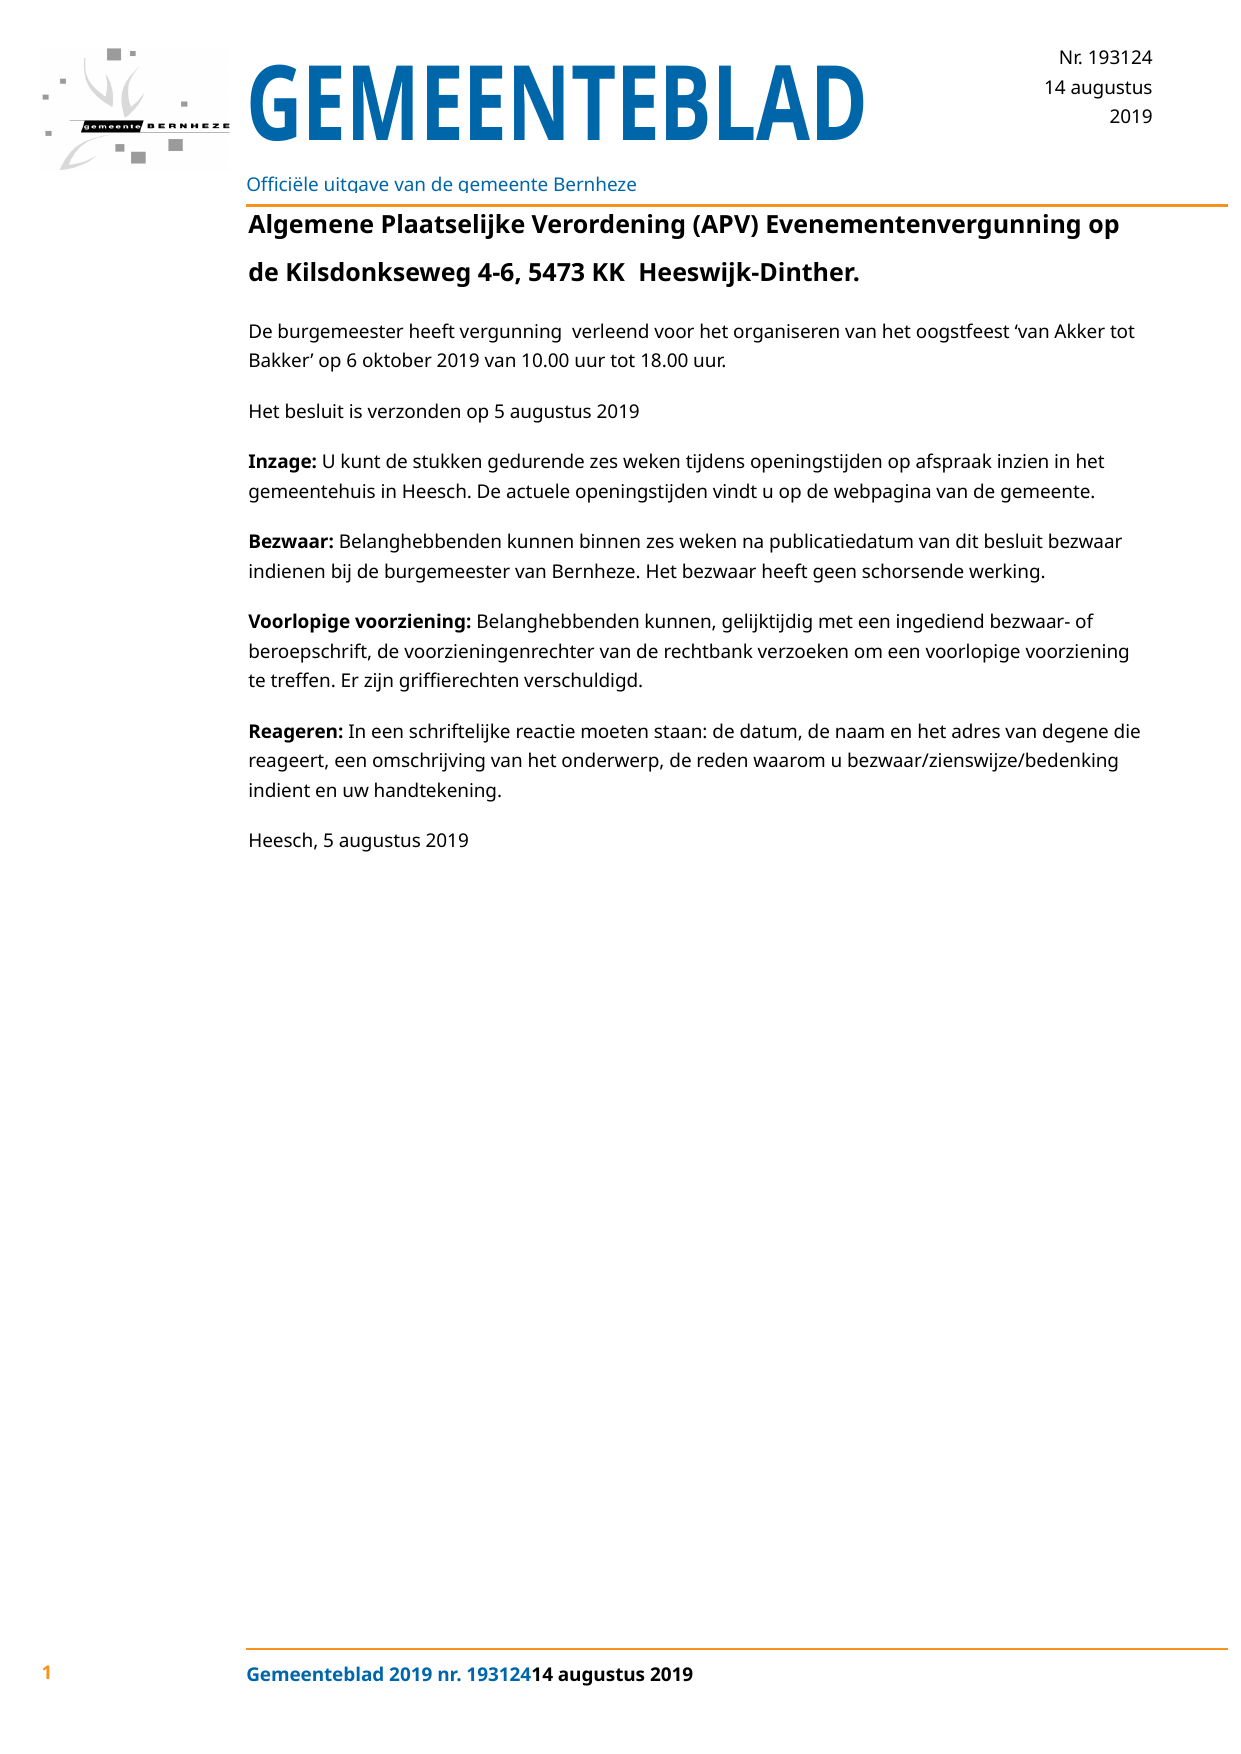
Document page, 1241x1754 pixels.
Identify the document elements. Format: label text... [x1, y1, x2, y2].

text Heesch, 5 augustus 2019 [248, 827, 1152, 853]
text Voorlopige voorziening: Belanghebbenden kunnen, gelijktijdig met een ingediend bezwaar- of beroepschrift, de voorzieningenrechter van de rechtbank verzoeken om een voorlopige voorziening te treffen. Er zijn griffierechten verschuldigd. [248, 608, 1152, 693]
picture [41, 47, 231, 172]
text Het besluit is verzonden op 5 augustus 2019 [248, 398, 1152, 424]
text Algemene Plaatselijke Verordening (APV) Evenementenvergunning op de Kilsdonkseweg 4-6, 5473 KK Heeswijk-Dinther. [248, 207, 1152, 288]
text De burgemeester heeft vergunning verleend voor het organiseren van het oogstfeest ‘van Akker tot Bakker’ op 6 oktober 2019 van 10.00 uur tot 18.00 uur. [248, 318, 1152, 373]
text Inzage: U kunt de stukken gedurende zes weken tijdens openingstijden op afspraak inzien in het gemeentehuis in Heesch. De actuele openingstijden vindt u op de webpagina van de gemeente. [248, 448, 1152, 504]
text Reageren: In een schriftelijke reactie moeten staan: de datum, de naam en het adres van degene die reageert, een omschrijving van het onderwerp, de reden waarom u bezwaar/zienswijze/bedenking indient en uw handtekening. [248, 718, 1152, 803]
text Bezwaar: Belanghebbenden kunnen binnen zes weken na publicatiedatum van dit besluit bezwaar indienen bij de burgemeester van Bernheze. Het bezwaar heeft geen schorsende werking. [248, 528, 1152, 584]
